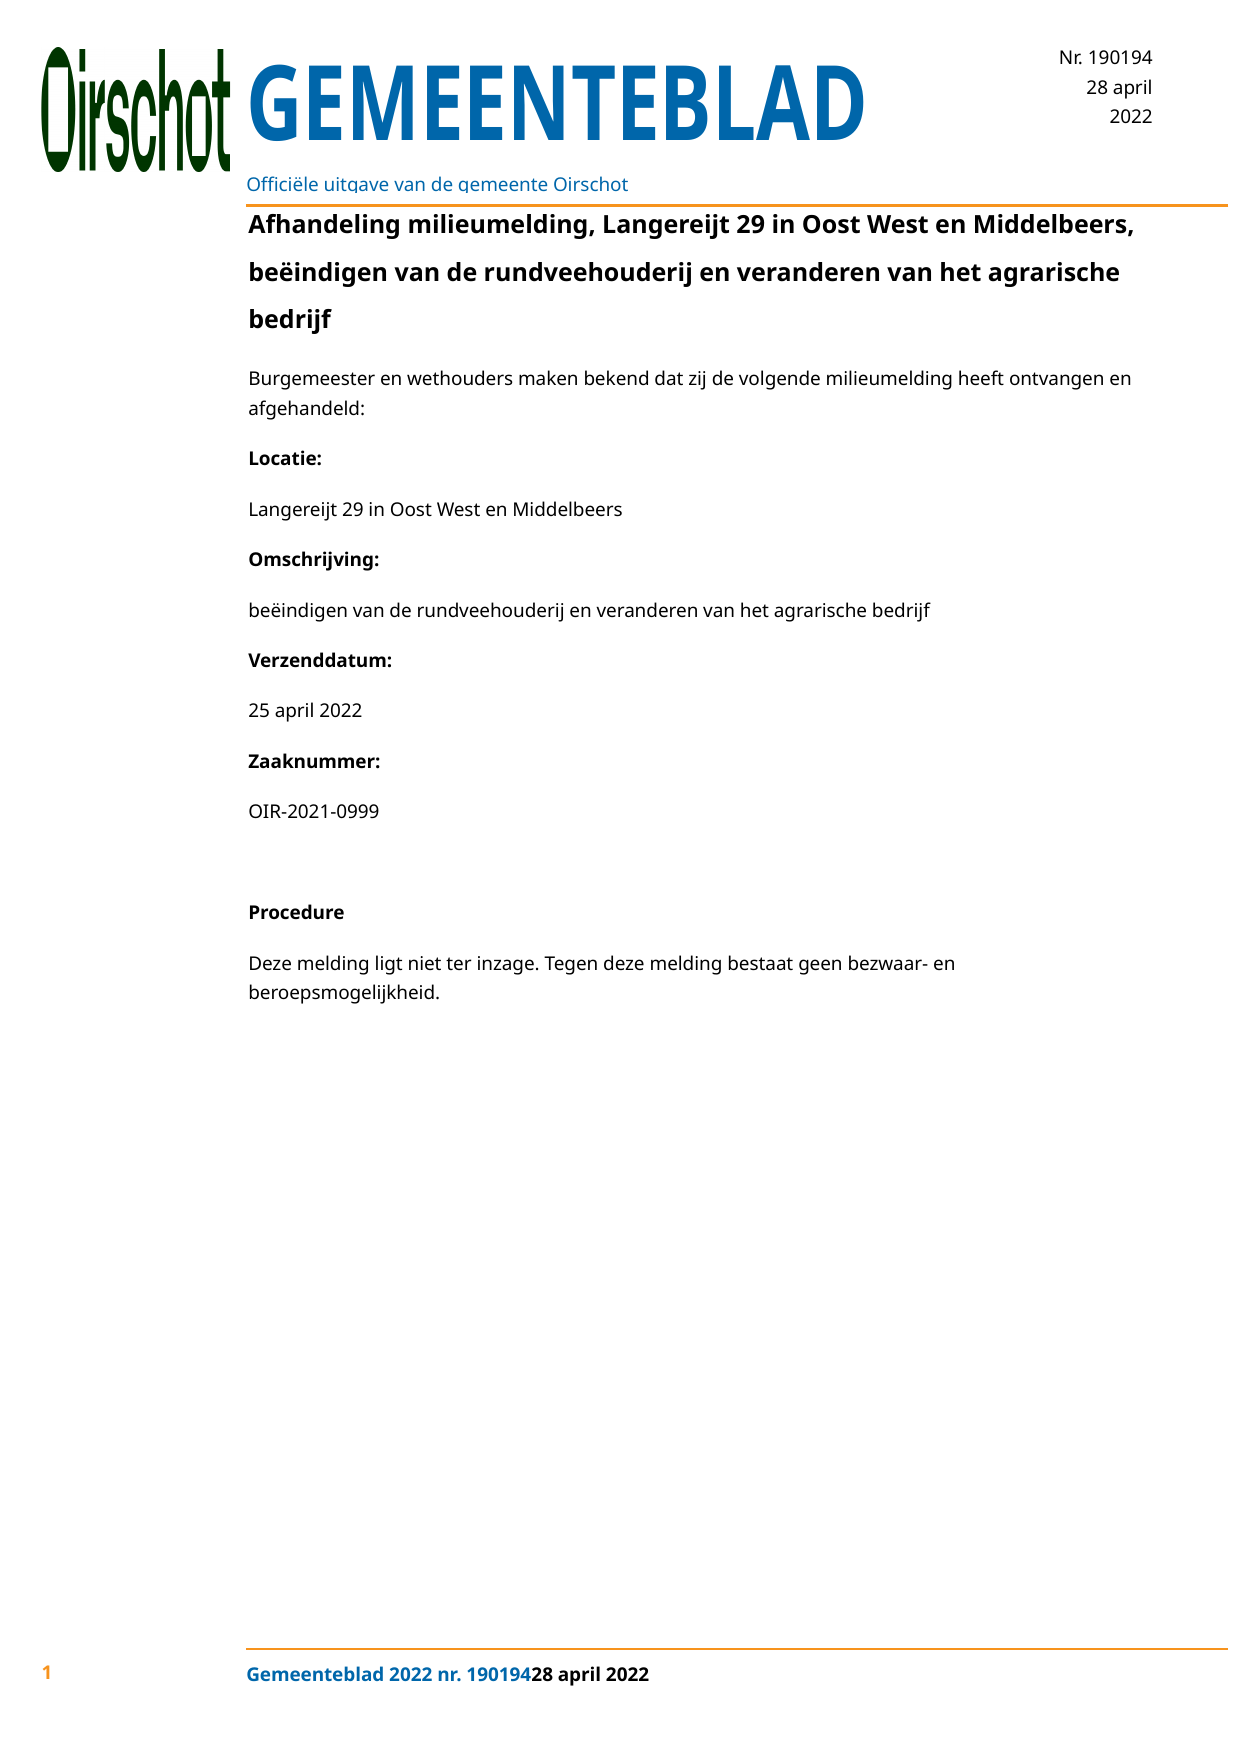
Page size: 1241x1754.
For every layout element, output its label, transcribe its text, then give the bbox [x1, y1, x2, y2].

text Langereijt 29 in Oost West en Middelbeers [248, 496, 1152, 522]
text OIR-2021-0999 [248, 798, 1152, 824]
text beëindigen van de rundveehouderij en veranderen van het agrarische bedrijf [248, 597, 1152, 622]
text Locatie: [248, 446, 1152, 471]
text Verzenddatum: [248, 647, 1152, 673]
text Omschrijving: [248, 546, 1152, 572]
text Deze melding ligt niet ter inzage. Tegen deze melding bestaat geen bezwaar- en beroepsmogelijkheid. [248, 950, 1152, 1005]
text Zaaknummer: [248, 748, 1152, 774]
text Afhandeling milieumelding, Langereijt 29 in Oost West en Middelbeers, beëindigen van de rundveehouderij en veranderen van het agrarische bedrijf [248, 207, 1152, 336]
text Burgemeester en wethouders maken bekend dat zij de volgende milieumelding heeft ontvangen en afgehandeld: [248, 366, 1152, 421]
picture [41, 47, 231, 172]
text 25 april 2022 [248, 698, 1152, 723]
text Procedure [248, 899, 1152, 925]
